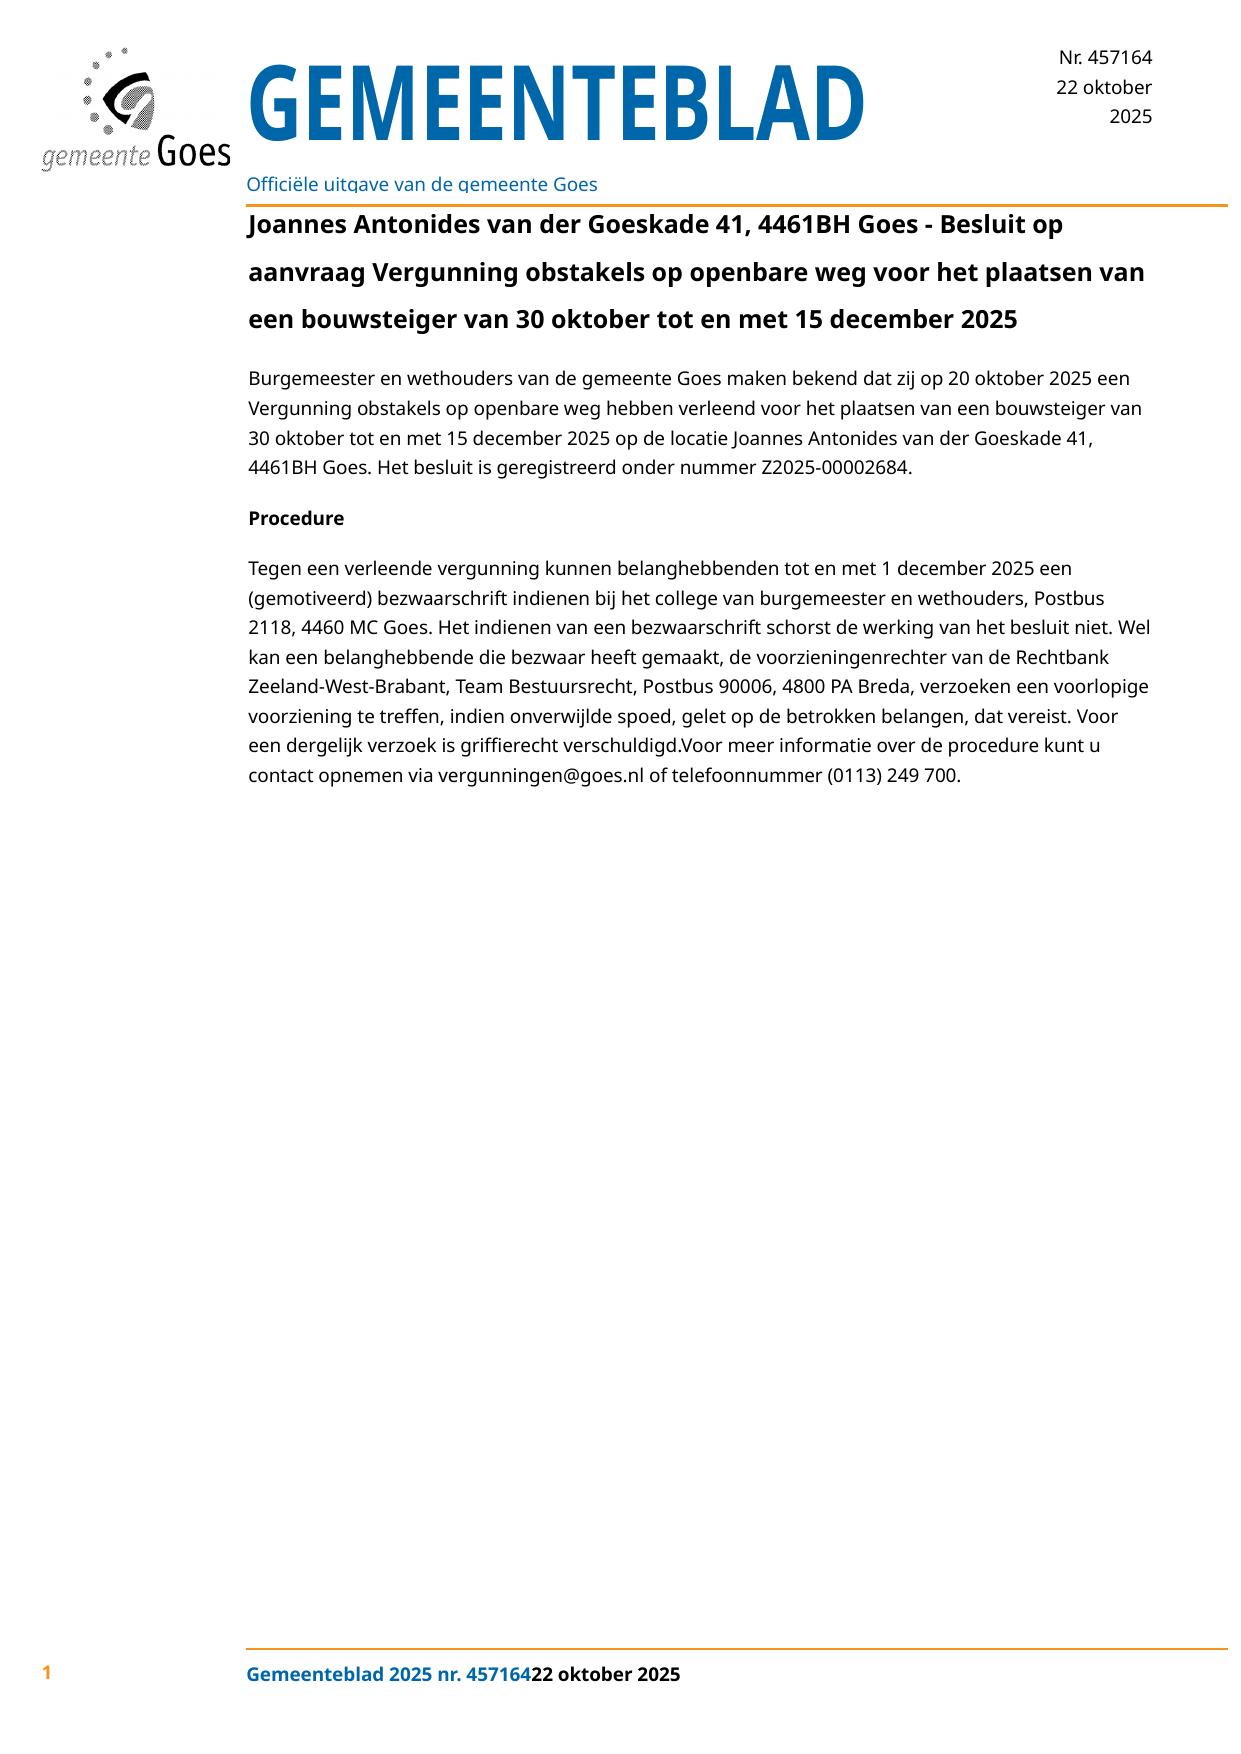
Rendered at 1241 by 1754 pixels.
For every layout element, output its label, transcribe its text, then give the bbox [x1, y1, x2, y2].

text Joannes Antonides van der Goeskade 41, 4461BH Goes - Besluit op aanvraag Vergunning obstakels op openbare weg voor het plaatsen van een bouwsteiger van 30 oktober tot en met 15 december 2025 [248, 207, 1152, 336]
picture [41, 47, 231, 172]
text Procedure [248, 505, 1152, 530]
text Tegen een verleende vergunning kunnen belanghebbenden tot en met 1 december 2025 een (gemotiveerd) bezwaarschrift indienen bij het college van burgemeester en wethouders, Postbus 2118, 4460 MC Goes. Het indienen van een bezwaarschrift schorst de werking van het besluit niet. Wel kan een belanghebbende die bezwaar heeft gemaakt, de voorzieningenrechter van de Rechtbank Zeeland-West-Brabant, Team Bestuursrecht, Postbus 90006, 4800 PA Breda, verzoeken een voorlopige voorziening te treffen, indien onverwijlde spoed, gelet op de betrokken belangen, dat vereist. Voor een dergelijk verzoek is griffierecht verschuldigd.Voor meer informatie over de procedure kunt u contact opnemen via vergunningen@goes.nl of telefoonnummer (0113) 249 700. [248, 555, 1152, 788]
text Burgemeester en wethouders van de gemeente Goes maken bekend dat zij op 20 oktober 2025 een Vergunning obstakels op openbare weg hebben verleend voor het plaatsen van een bouwsteiger van 30 oktober tot en met 15 december 2025 op de locatie Joannes Antonides van der Goeskade 41, 4461BH Goes. Het besluit is geregistreerd onder nummer Z2025-00002684. [248, 366, 1152, 480]
